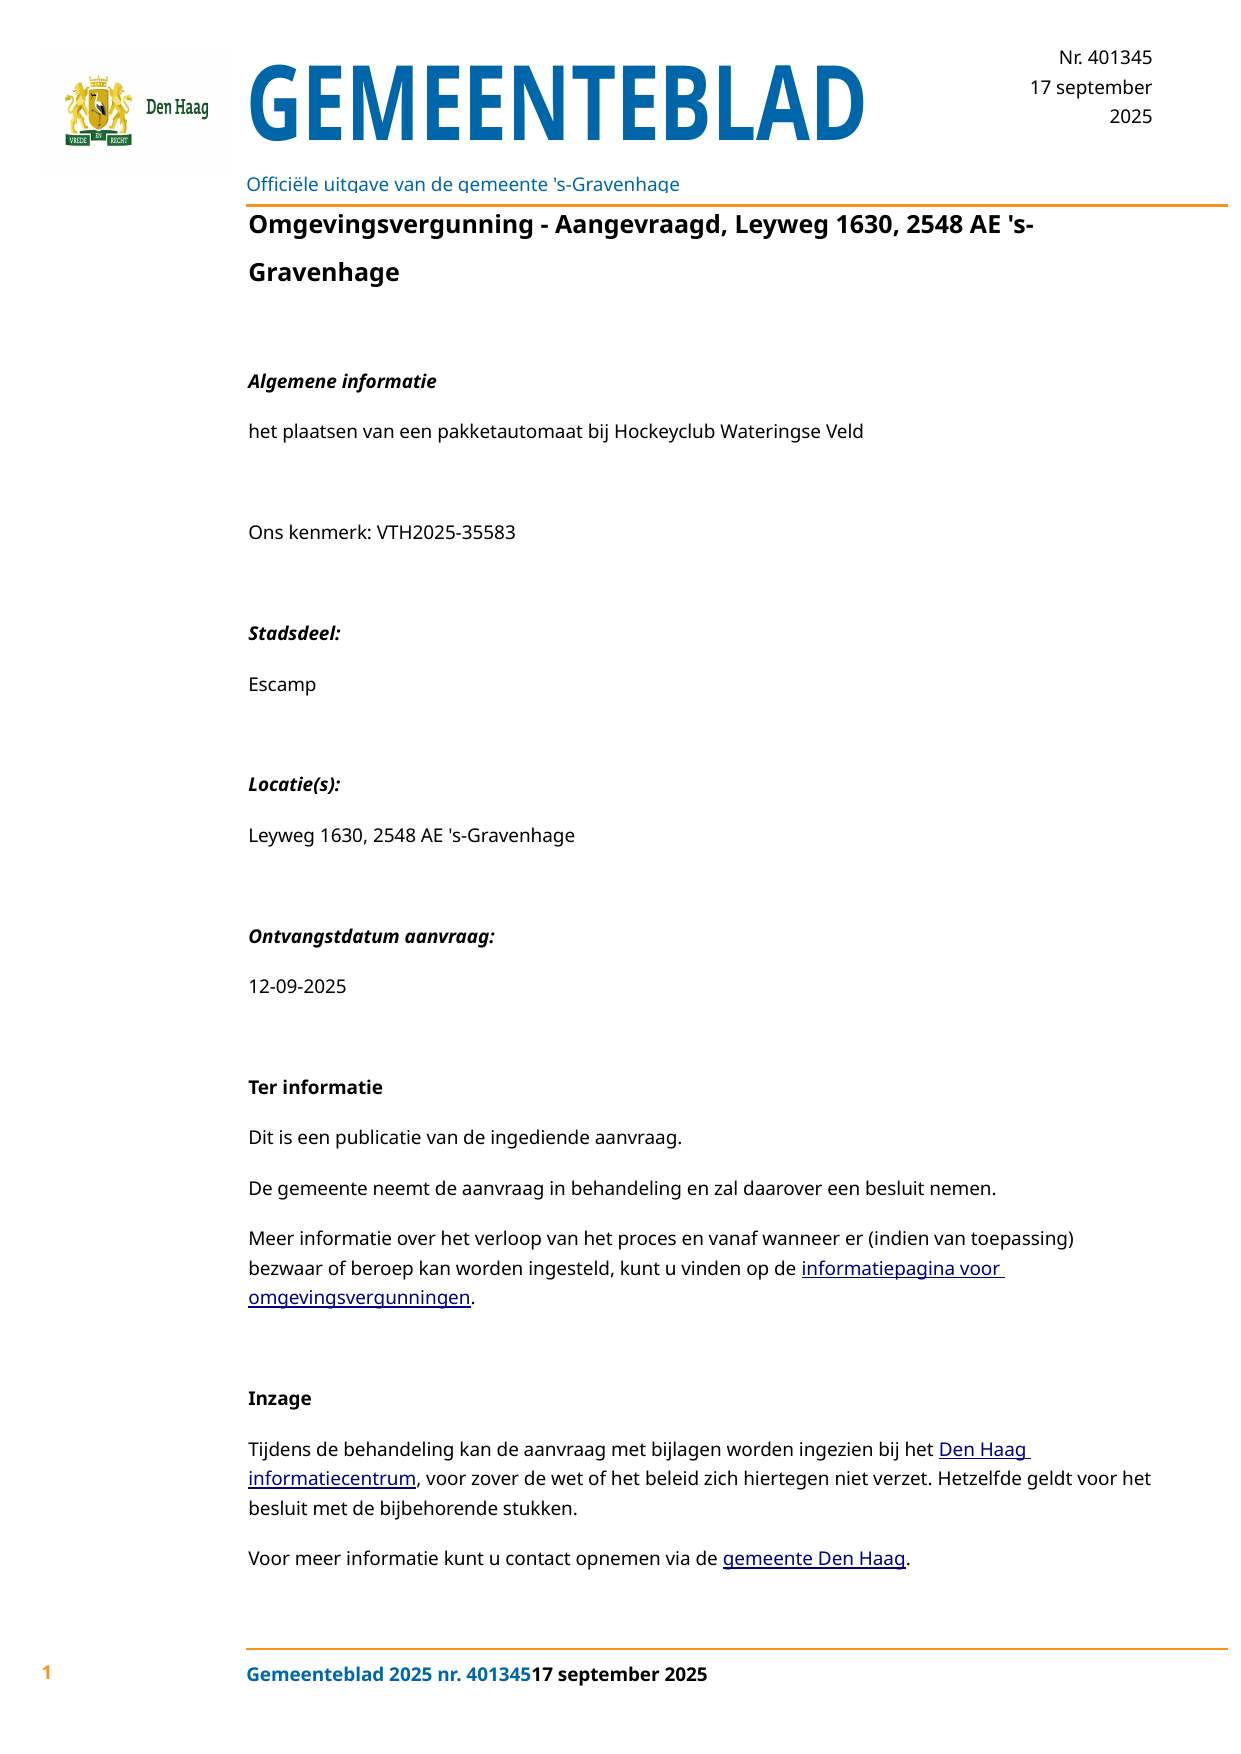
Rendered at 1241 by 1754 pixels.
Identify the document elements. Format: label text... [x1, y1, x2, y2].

text Ons kenmerk: VTH2025-35583 [248, 519, 1152, 545]
text Ontvangstdatum aanvraag: [248, 923, 1152, 949]
text het plaatsen van een pakketautomaat bij Hockeyclub Wateringse Veld [248, 419, 1152, 444]
text Omgevingsvergunning - Aangevraagd, Leyweg 1630, 2548 AE 's-Gravenhage [248, 207, 1152, 288]
text Inzage [248, 1385, 1152, 1411]
text Dit is een publicatie van de ingediende aanvraag. [248, 1124, 1152, 1150]
text Escamp [248, 671, 1152, 697]
text Ter informatie [248, 1074, 1152, 1100]
text De gemeente neemt de aanvraag in behandeling en zal daarover een besluit nemen. [248, 1175, 1152, 1201]
text Meer informatie over het verloop van het proces en vanaf wanneer er (indien van toepassing) bezwaar of beroep kan worden ingesteld, kunt u vinden op de informatiepagina voor omgevingsvergunningen. [248, 1225, 1152, 1310]
text Voor meer informatie kunt u contact opnemen via de gemeente Den Haag. [248, 1545, 1152, 1571]
text Locatie(s): [248, 772, 1152, 797]
text Stadsdeel: [248, 620, 1152, 646]
text Tijdens de behandeling kan de aanvraag met bijlagen worden ingezien bij het Den Haag informatiecentrum, voor zover de wet of het beleid zich hiertegen niet verzet. Hetzelfde geldt voor het besluit met de bijbehorende stukken. [248, 1436, 1152, 1521]
text Leyweg 1630, 2548 AE 's-Gravenhage [248, 822, 1152, 848]
picture [41, 47, 231, 172]
text Algemene informatie [248, 368, 1152, 394]
text 12-09-2025 [248, 973, 1152, 999]
